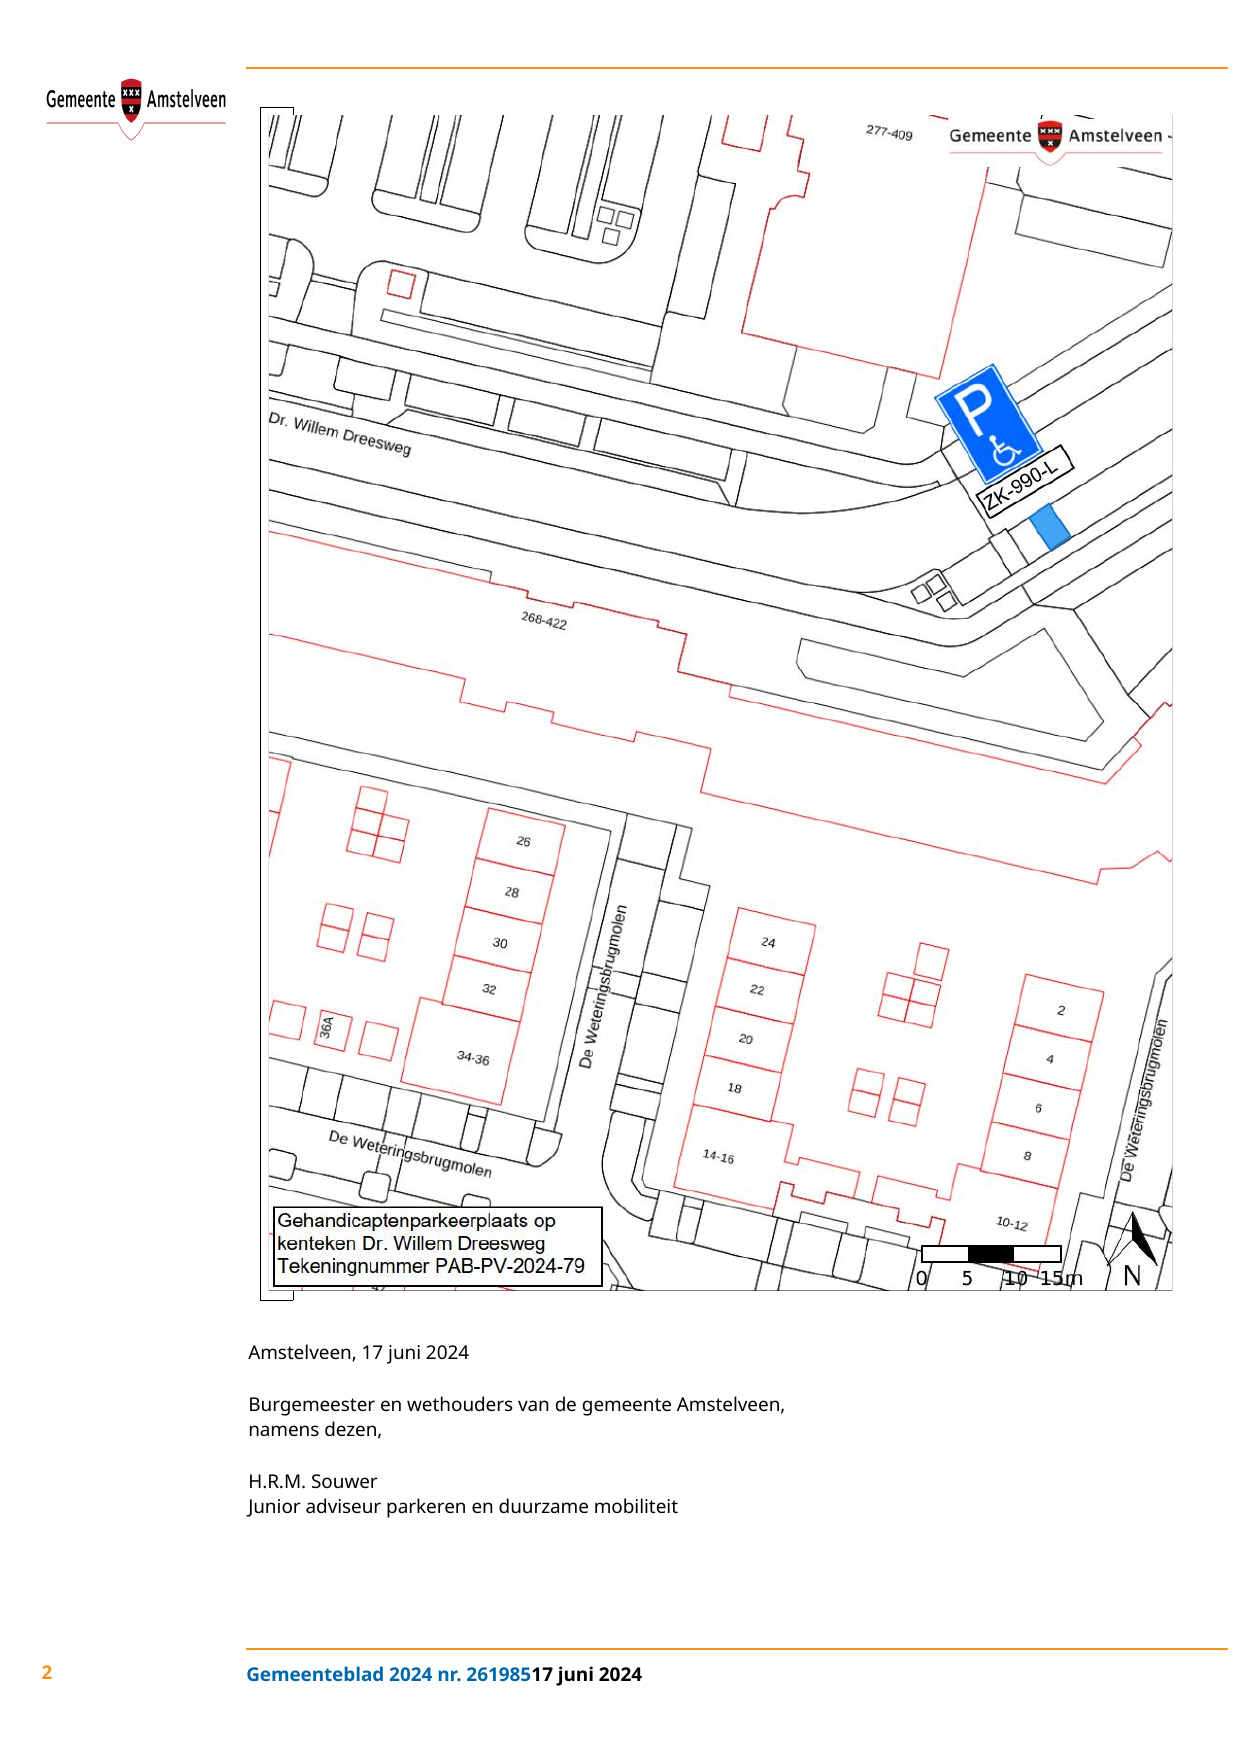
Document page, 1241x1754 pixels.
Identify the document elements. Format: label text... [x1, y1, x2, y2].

text Junior adviseur parkeren en duurzame mobiliteit [248, 1494, 1152, 1519]
text Amstelveen, 17 juni 2024 [248, 1339, 1152, 1365]
picture [268, 115, 1173, 1291]
text H.R.M. Souwer [248, 1468, 1152, 1494]
text Burgemeester en wethouders van de gemeente Amstelveen, [248, 1391, 1152, 1417]
text namens dezen, [248, 1417, 1152, 1442]
picture [41, 47, 231, 172]
